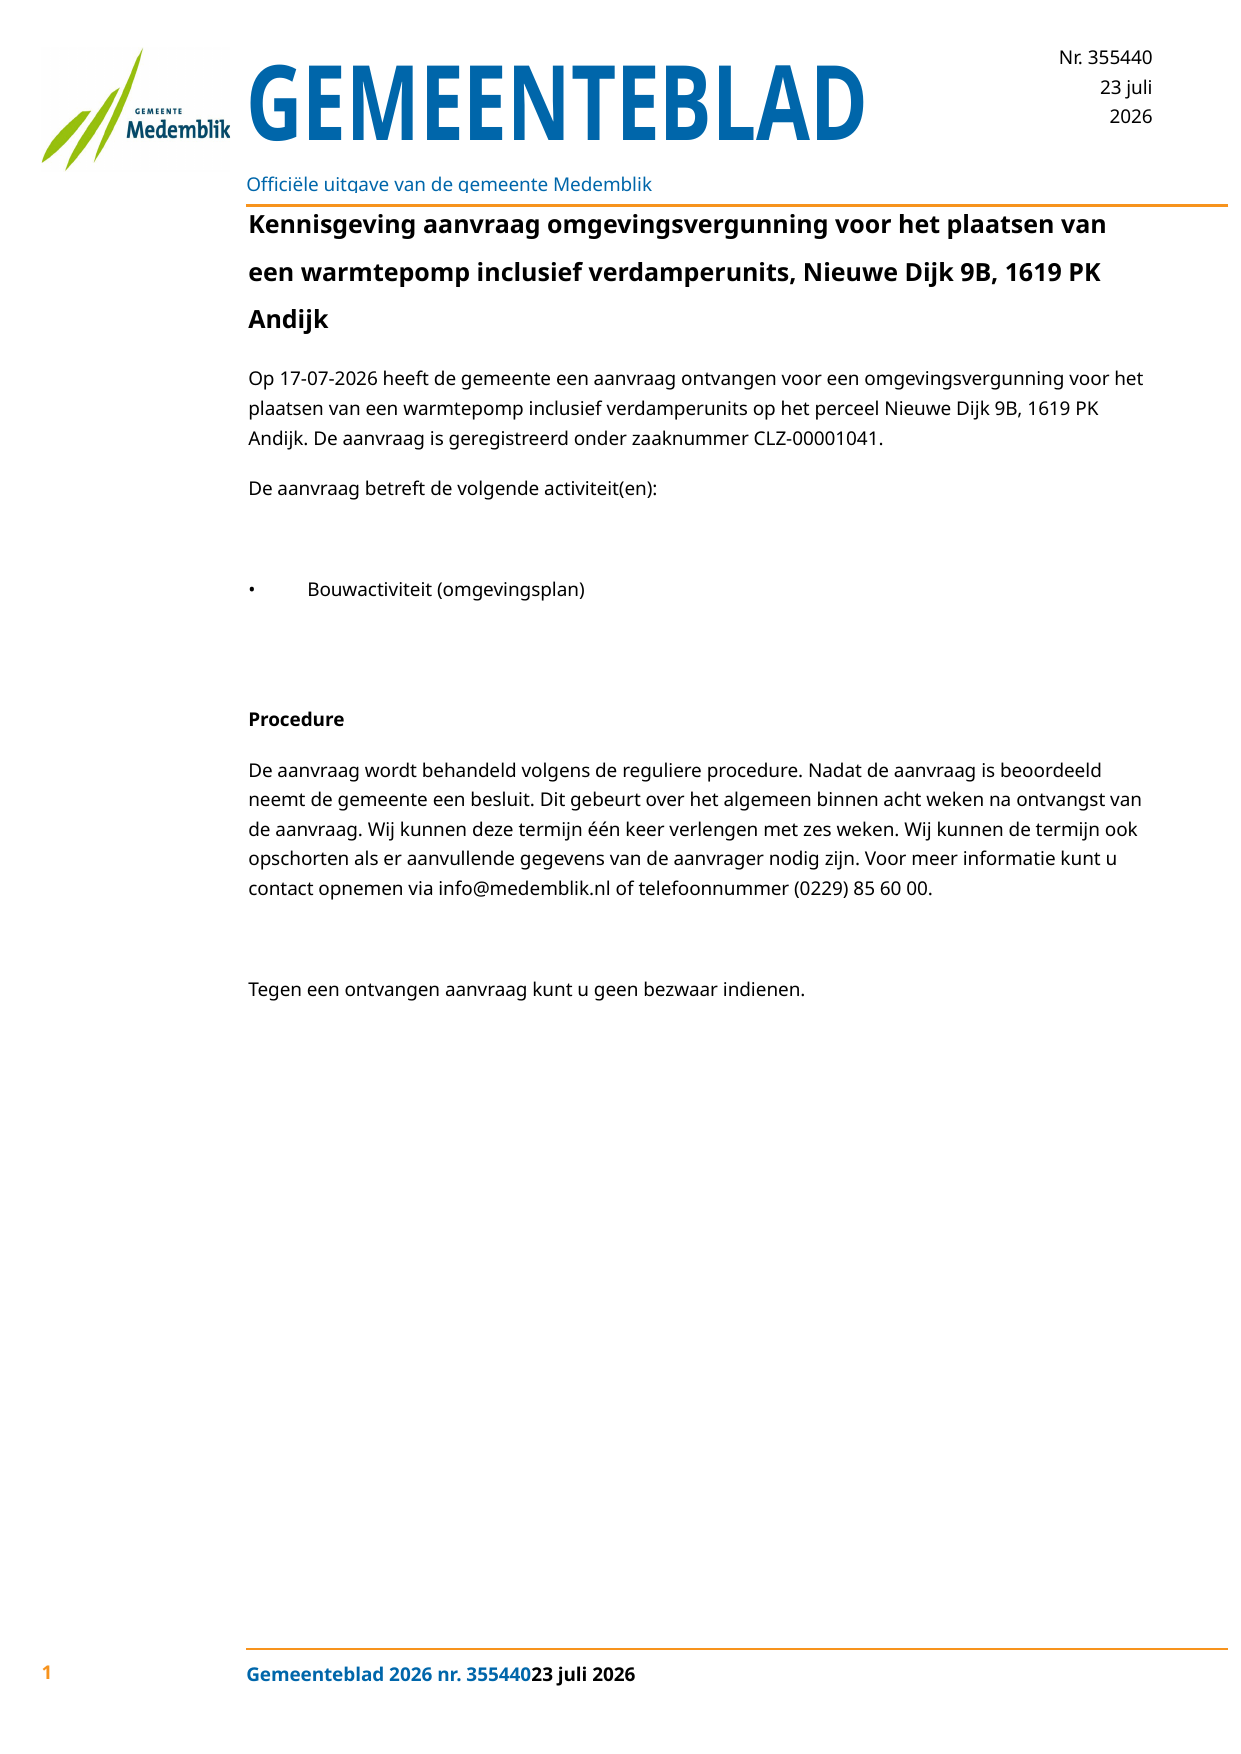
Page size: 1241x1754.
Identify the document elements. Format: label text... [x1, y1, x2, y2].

text Procedure [248, 706, 1152, 732]
text De aanvraag wordt behandeld volgens de reguliere procedure. Nadat de aanvraag is beoordeeld neemt de gemeente een besluit. Dit gebeurt over het algemeen binnen acht weken na ontvangst van de aanvraag. Wij kunnen deze termijn één keer verlengen met zes weken. Wij kunnen de termijn ook opschorten als er aanvullende gegevens van de aanvrager nodig zijn. Voor meer informatie kunt u contact opnemen via info@medemblik.nl of telefoonnummer (0229) 85 60 00. [248, 757, 1152, 901]
text Tegen een ontvangen aanvraag kunt u geen bezwaar indienen. [248, 976, 1152, 1002]
picture [41, 47, 231, 172]
text Op 17-07-2026 heeft de gemeente een aanvraag ontvangen voor een omgevingsvergunning voor het plaatsen van een warmtepomp inclusief verdamperunits op het perceel Nieuwe Dijk 9B, 1619 PK Andijk. De aanvraag is geregistreerd onder zaaknummer CLZ-00001041. [248, 366, 1152, 450]
text Kennisgeving aanvraag omgevingsvergunning voor het plaatsen van een warmtepomp inclusief verdamperunits, Nieuwe Dijk 9B, 1619 PK Andijk [248, 207, 1152, 336]
text De aanvraag betreft de volgende activiteit(en): [248, 475, 1152, 501]
list Bouwactiviteit (omgevingsplan) [248, 576, 1152, 602]
